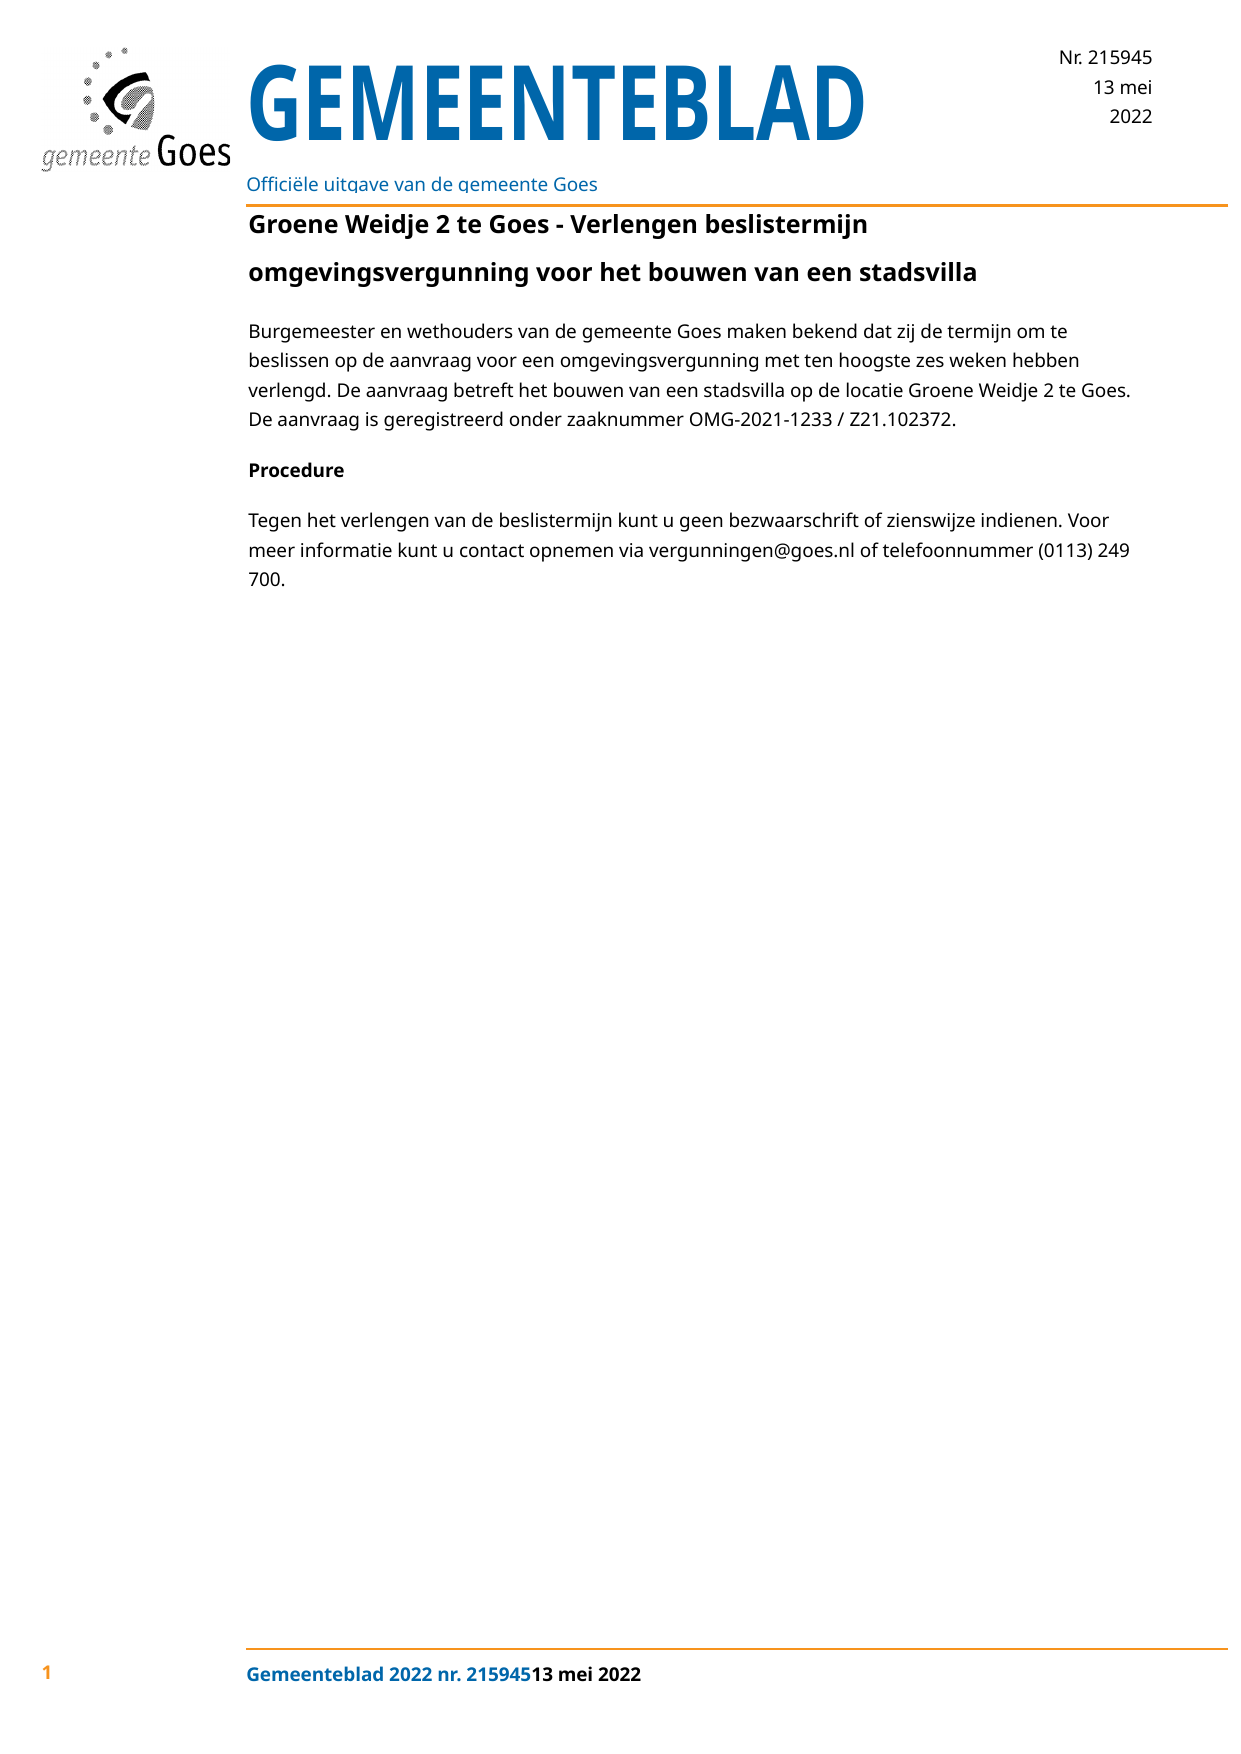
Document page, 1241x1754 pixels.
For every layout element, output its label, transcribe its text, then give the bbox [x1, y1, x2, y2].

text Burgemeester en wethouders van de gemeente Goes maken bekend dat zij de termijn om te beslissen op de aanvraag voor een omgevingsvergunning met ten hoogste zes weken hebben verlengd. De aanvraag betreft het bouwen van een stadsvilla op de locatie Groene Weidje 2 te Goes. De aanvraag is geregistreerd onder zaaknummer OMG-2021-1233 / Z21.102372. [248, 318, 1152, 432]
picture [41, 47, 231, 172]
text Groene Weidje 2 te Goes - Verlengen beslistermijn omgevingsvergunning voor het bouwen van een stadsvilla [248, 207, 1152, 288]
text Procedure [248, 457, 1152, 483]
text Tegen het verlengen van de beslistermijn kunt u geen bezwaarschrift of zienswijze indienen. Voor meer informatie kunt u contact opnemen via vergunningen@goes.nl of telefoonnummer (0113) 249 700. [248, 507, 1152, 592]
